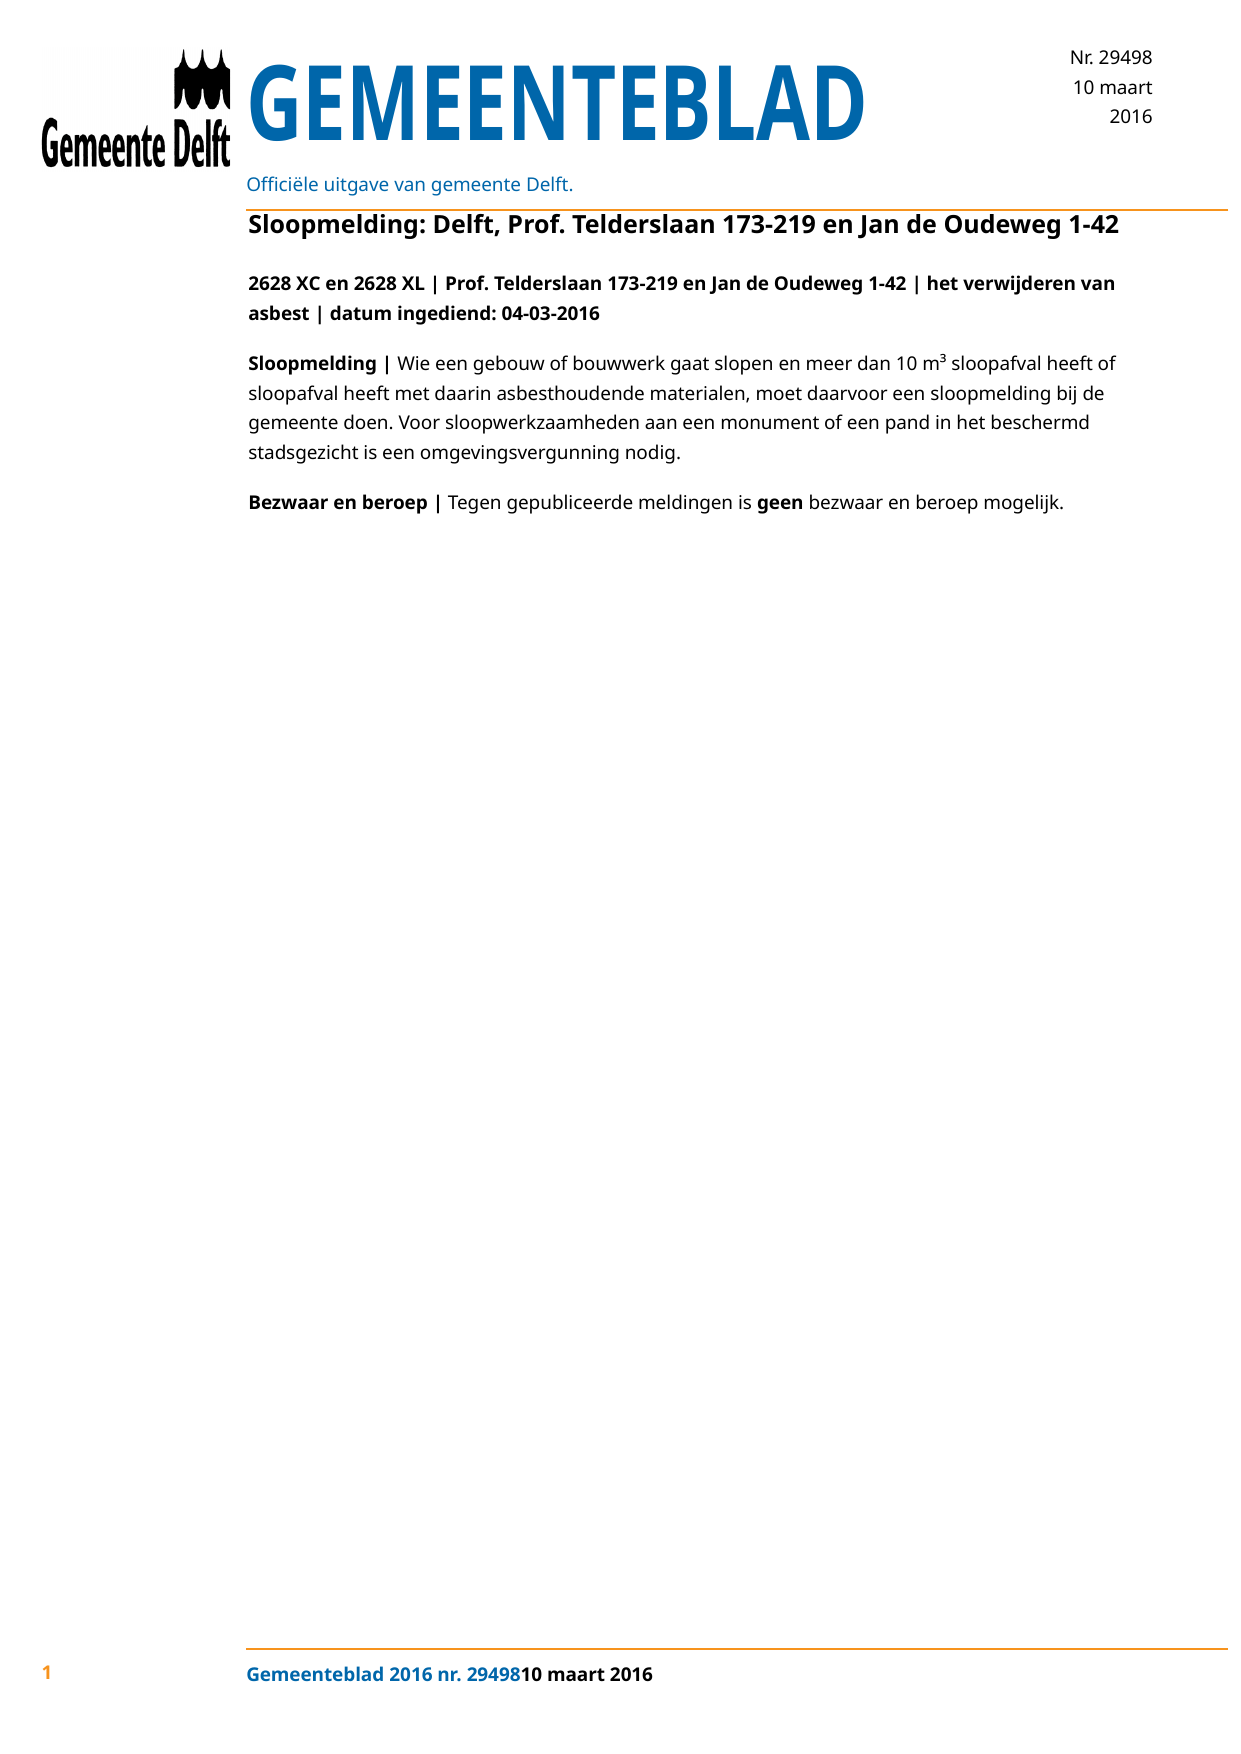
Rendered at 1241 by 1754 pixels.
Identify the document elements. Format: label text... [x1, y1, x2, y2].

text Bezwaar en beroep | Tegen gepubliceerde meldingen is geen bezwaar en beroep mogelijk. [248, 489, 1152, 515]
text 2628 XC en 2628 XL | Prof. Telderslaan 173-219 en Jan de Oudeweg 1-42 | het verwijderen van asbest | datum ingediend: 04-03-2016 [248, 270, 1152, 326]
text Sloopmelding | Wie een gebouw of bouwwerk gaat slopen en meer dan 10 m³ sloopafval heeft of sloopafval heeft met daarin asbesthoudende materialen, moet daarvoor een sloopmelding bij de gemeente doen. Voor sloopwerkzaamheden aan een monument of een pand in het beschermd stadsgezicht is een omgevingsvergunning nodig. [248, 350, 1152, 465]
picture [41, 47, 231, 172]
text Sloopmelding: Delft, Prof. Telderslaan 173-219 en Jan de Oudeweg 1-42 [248, 211, 1152, 241]
